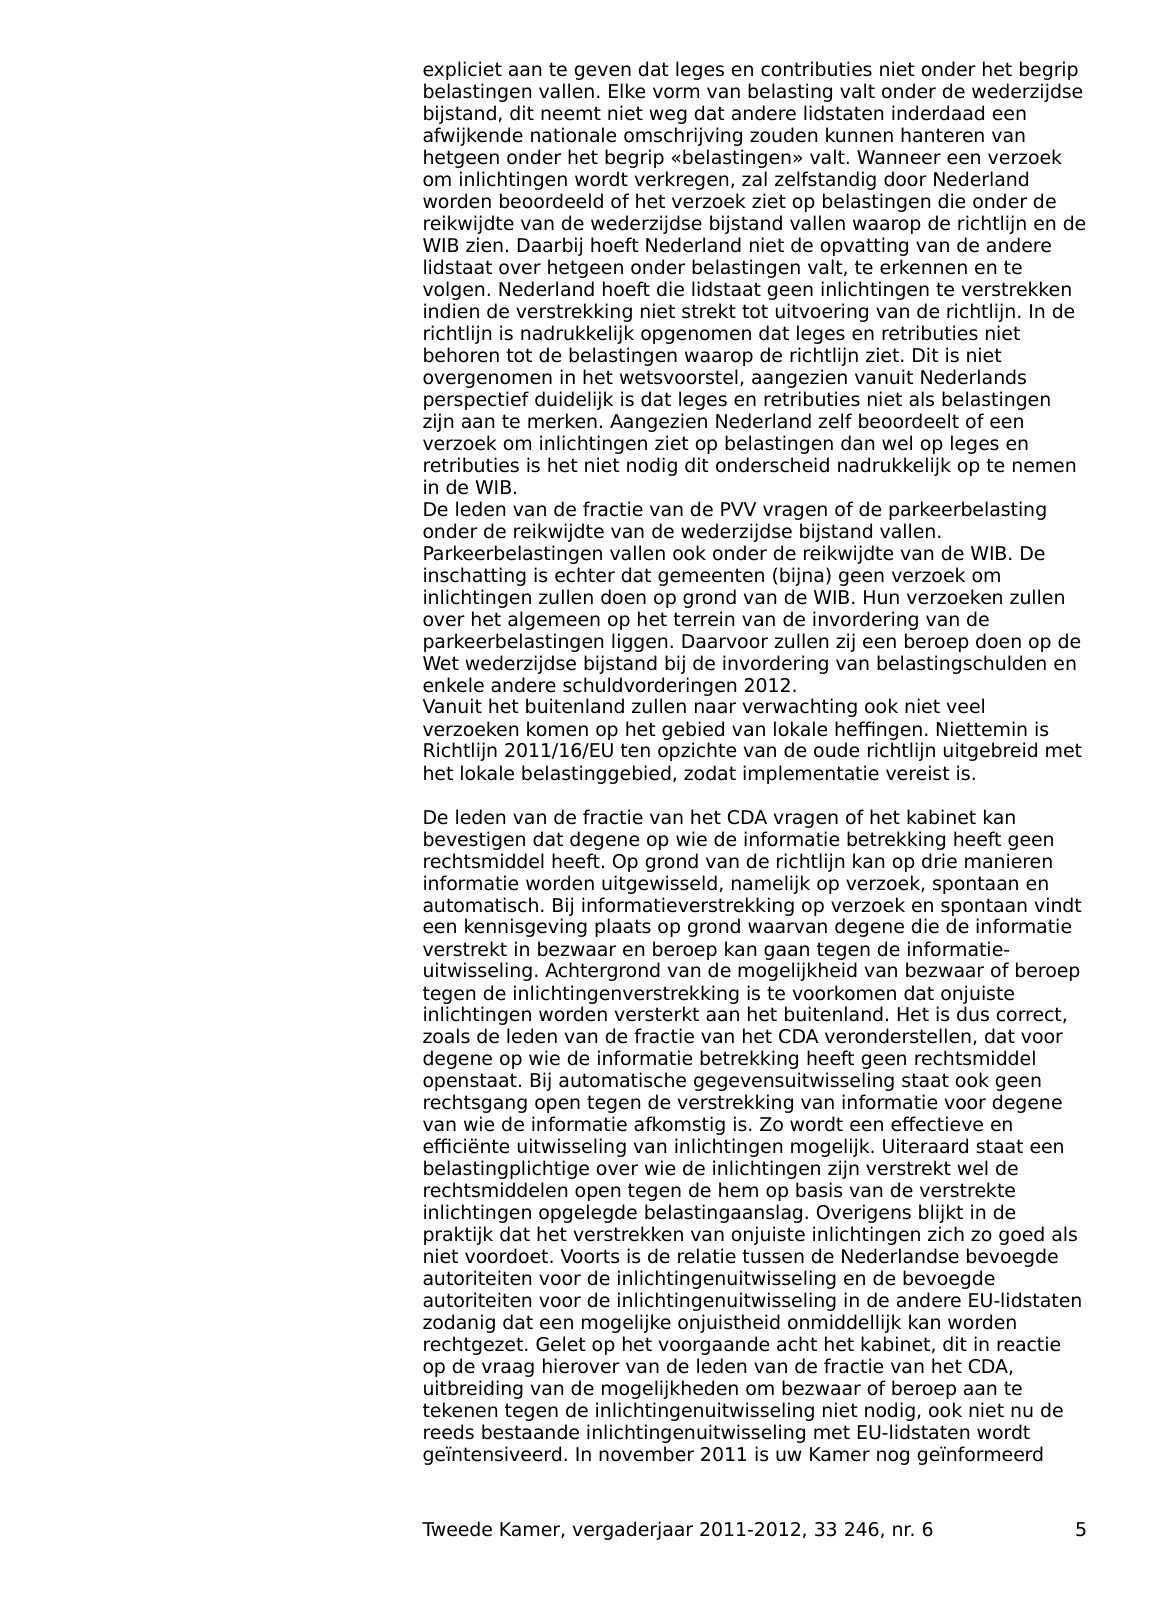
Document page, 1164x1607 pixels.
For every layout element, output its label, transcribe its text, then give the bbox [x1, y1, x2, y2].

text expliciet aan te geven dat leges en contributies niet onder het begrip belastingen vallen. Elke vorm van belasting valt onder de wederzijdse bijstand, dit neemt niet weg dat andere lidstaten inderdaad een afwijkende nationale omschrijving zouden kunnen hanteren van hetgeen onder het begrip «belastingen» valt. Wanneer een verzoek om inlichtingen wordt verkregen, zal zelfstandig door Nederland worden beoordeeld of het verzoek ziet op belastingen die onder de reikwijdte van de wederzijdse bijstand vallen waarop de richtlijn en de WIB zien. Daarbij hoeft Nederland niet de opvatting van de andere lidstaat over hetgeen onder belastingen valt, te erkennen en te volgen. Nederland hoeft die lidstaat geen inlichtingen te verstrekken indien de verstrekking niet strekt tot uitvoering van de richtlijn. In de richtlijn is nadrukkelijk opgenomen dat leges en retributies niet behoren tot de belastingen waarop de richtlijn ziet. Dit is niet overgenomen in het wetsvoorstel, aangezien vanuit Nederlands perspectief duidelijk is dat leges en retributies niet als belastingen zijn aan te merken. Aangezien Nederland zelf beoordeelt of een verzoek om inlichtingen ziet op belastingen dan wel op leges en retributies is het niet nodig dit onderscheid nadrukkelijk op te nemen in de WIB. [422, 59, 1087, 499]
text De leden van de fractie van de PVV vragen of de parkeerbelasting onder de reikwijdte van de wederzijdse bijstand vallen. Parkeerbelastingen vallen ook onder de reikwijdte van de WIB. De inschatting is echter dat gemeenten (bijna) geen verzoek om inlichtingen zullen doen op grond van de WIB. Hun verzoeken zullen over het algemeen op het terrein van de invordering van de parkeerbelastingen liggen. Daarvoor zullen zij een beroep doen op de Wet wederzijdse bijstand bij de invordering van belastingschulden en enkele andere schuldvorderingen 2012. [422, 499, 1087, 696]
text Vanuit het buitenland zullen naar verwachting ook niet veel verzoeken komen op het gebied van lokale heffingen. Niettemin is Richtlijn 2011/16/EU ten opzichte van de oude richtlijn uitgebreid met het lokale belastinggebied, zodat implementatie vereist is. [422, 696, 1087, 784]
text De leden van de fractie van het CDA vragen of het kabinet kan bevestigen dat degene op wie de informatie betrekking heeft geen rechtsmiddel heeft. Op grond van de richtlijn kan op drie manieren informatie worden uitgewisseld, namelijk op verzoek, spontaan en automatisch. Bij informatieverstrekking op verzoek en spontaan vindt een kennisgeving plaats op grond waarvan degene die de informatie verstrekt in bezwaar en beroep kan gaan tegen de informatie-uitwisseling. Achtergrond van de mogelijkheid van bezwaar of beroep tegen de inlichtingenverstrekking is te voorkomen dat onjuiste inlichtingen worden versterkt aan het buitenland. Het is dus correct, zoals de leden van de fractie van het CDA veronderstellen, dat voor degene op wie de informatie betrekking heeft geen rechtsmiddel openstaat. Bij automatische gegevensuitwisseling staat ook geen rechtsgang open tegen de verstrekking van informatie voor degene van wie de informatie afkomstig is. Zo wordt een effectieve en efficiënte uitwisseling van inlichtingen mogelijk. Uiteraard staat een belastingplichtige over wie de inlichtingen zijn verstrekt wel de rechtsmiddelen open tegen de hem op basis van de verstrekte inlichtingen opgelegde belastingaanslag. Overigens blijkt in de praktijk dat het verstrekken van onjuiste inlichtingen zich zo goed als niet voordoet. Voorts is de relatie tussen de Nederlandse bevoegde autoriteiten voor de inlichtingenuitwisseling en de bevoegde autoriteiten voor de inlichtingenuitwisseling in de andere EU-lidstaten zodanig dat een mogelijke onjuistheid onmiddellijk kan worden rechtgezet. Gelet op het voorgaande acht het kabinet, dit in reactie op de vraag hierover van de leden van de fractie van het CDA, uitbreiding van de mogelijkheden om bezwaar of beroep aan te tekenen tegen de inlichtingenuitwisseling niet nodig, ook niet nu de reeds bestaande inlichtingenuitwisseling met EU-lidstaten wordt geïntensiveerd. In november 2011 is uw Kamer nog geïnformeerd [422, 807, 1087, 1466]
